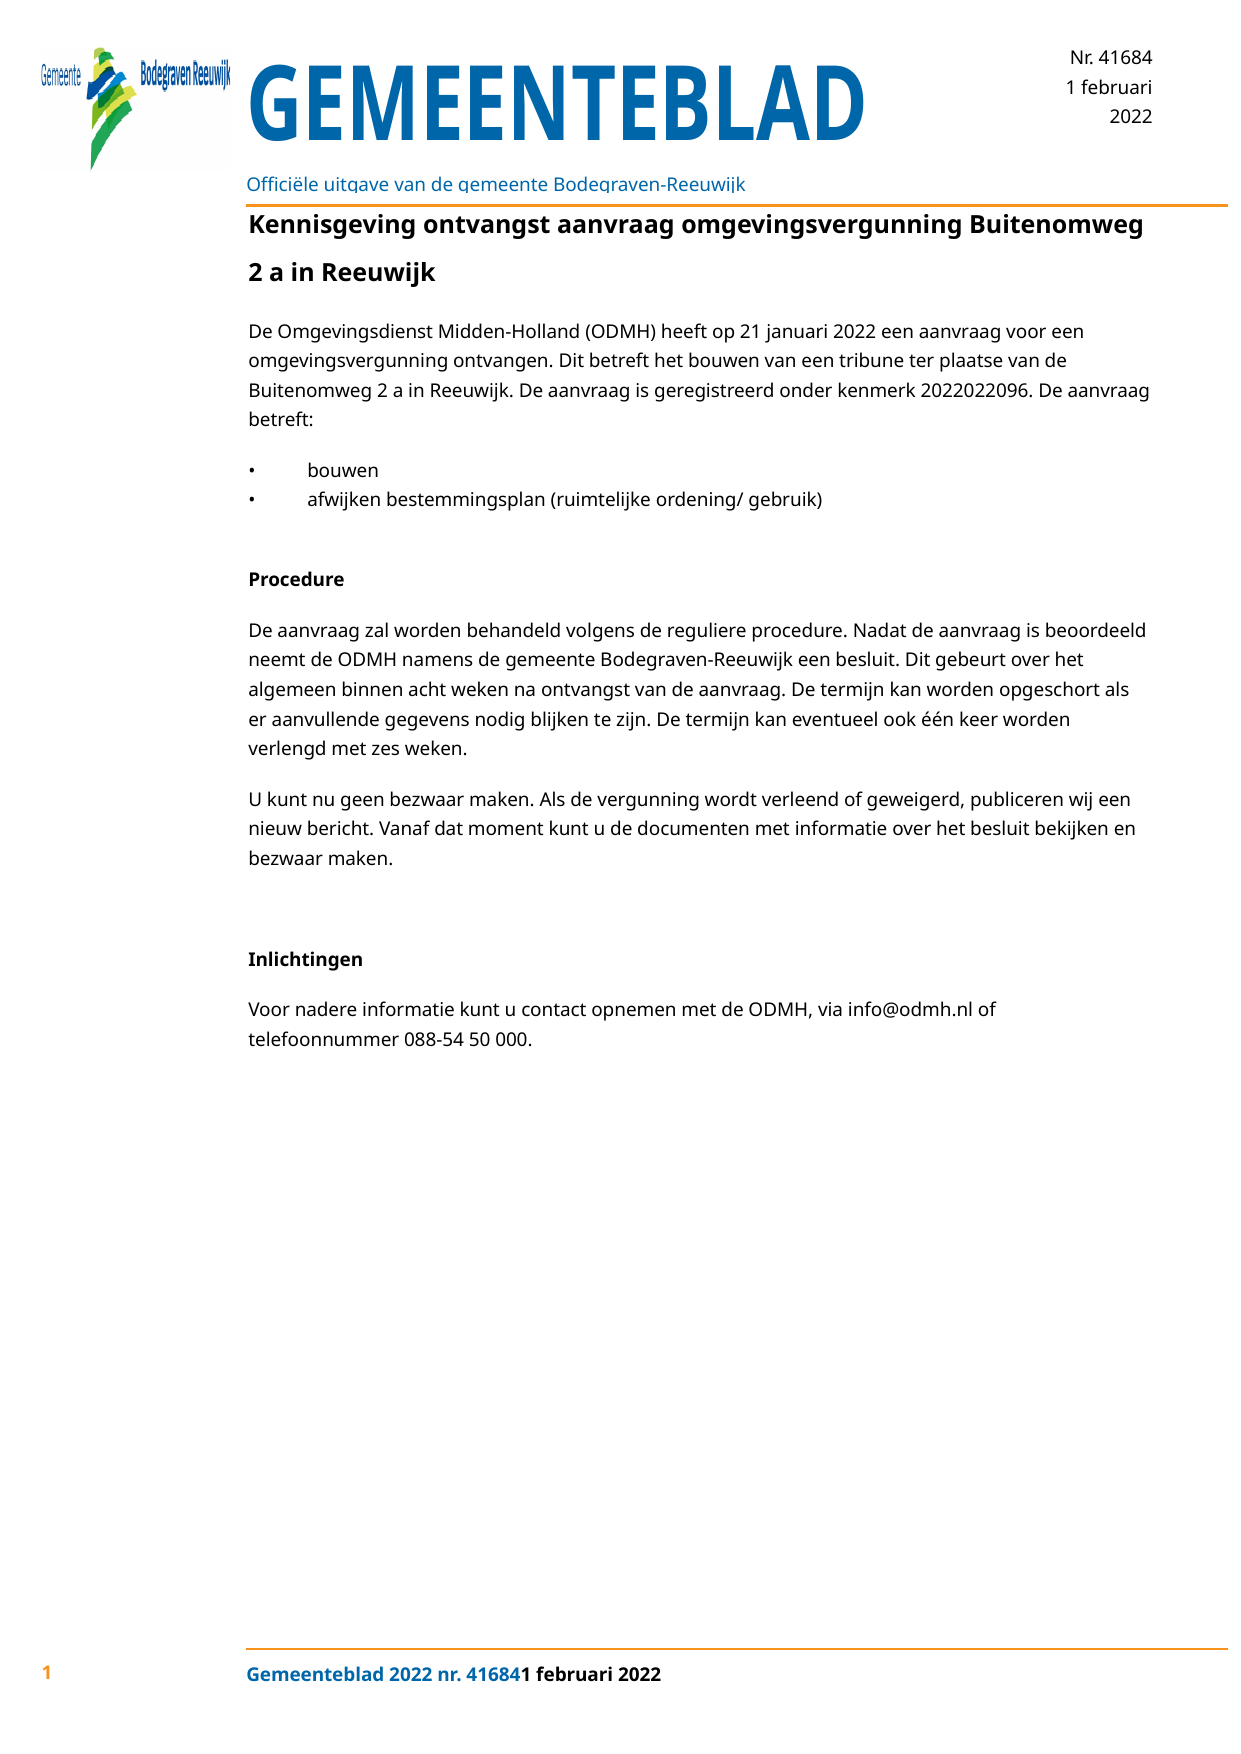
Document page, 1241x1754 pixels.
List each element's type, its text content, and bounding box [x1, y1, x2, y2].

text Inlichtingen [248, 946, 1152, 972]
text U kunt nu geen bezwaar maken. Als de vergunning wordt verleend of geweigerd, publiceren wij een nieuw bericht. Vanaf dat moment kunt u de documenten met informatie over het besluit bekijken en bezwaar maken. [248, 786, 1152, 871]
text Voor nadere informatie kunt u contact opnemen met de ODMH, via info@odmh.nl of telefoonnummer 088-54 50 000. [248, 996, 1152, 1052]
text Procedure [248, 567, 1152, 592]
text Kennisgeving ontvangst aanvraag omgevingsvergunning Buitenomweg 2 a in Reeuwijk [248, 207, 1152, 288]
text De Omgevingsdienst Midden-Holland (ODMH) heeft op 21 januari 2022 een aanvraag voor een omgevingsvergunning ontvangen. Dit betreft het bouwen van een tribune ter plaatse van de Buitenomweg 2 a in Reeuwijk. De aanvraag is geregistreerd onder kenmerk 2022022096. De aanvraag betreft: [248, 318, 1152, 432]
text De aanvraag zal worden behandeld volgens de reguliere procedure. Nadat de aanvraag is beoordeeld neemt de ODMH namens de gemeente Bodegraven-Reeuwijk een besluit. Dit gebeurt over het algemeen binnen acht weken na ontvangst van de aanvraag. De termijn kan worden opgeschort als er aanvullende gegevens nodig blijken te zijn. De termijn kan eventueel ook één keer worden verlengd met zes weken. [248, 617, 1152, 761]
picture [41, 47, 231, 172]
list afwijken bestemmingsplan (ruimtelijke ordening/ gebruik) [248, 487, 1152, 512]
list bouwen [248, 457, 1152, 483]
